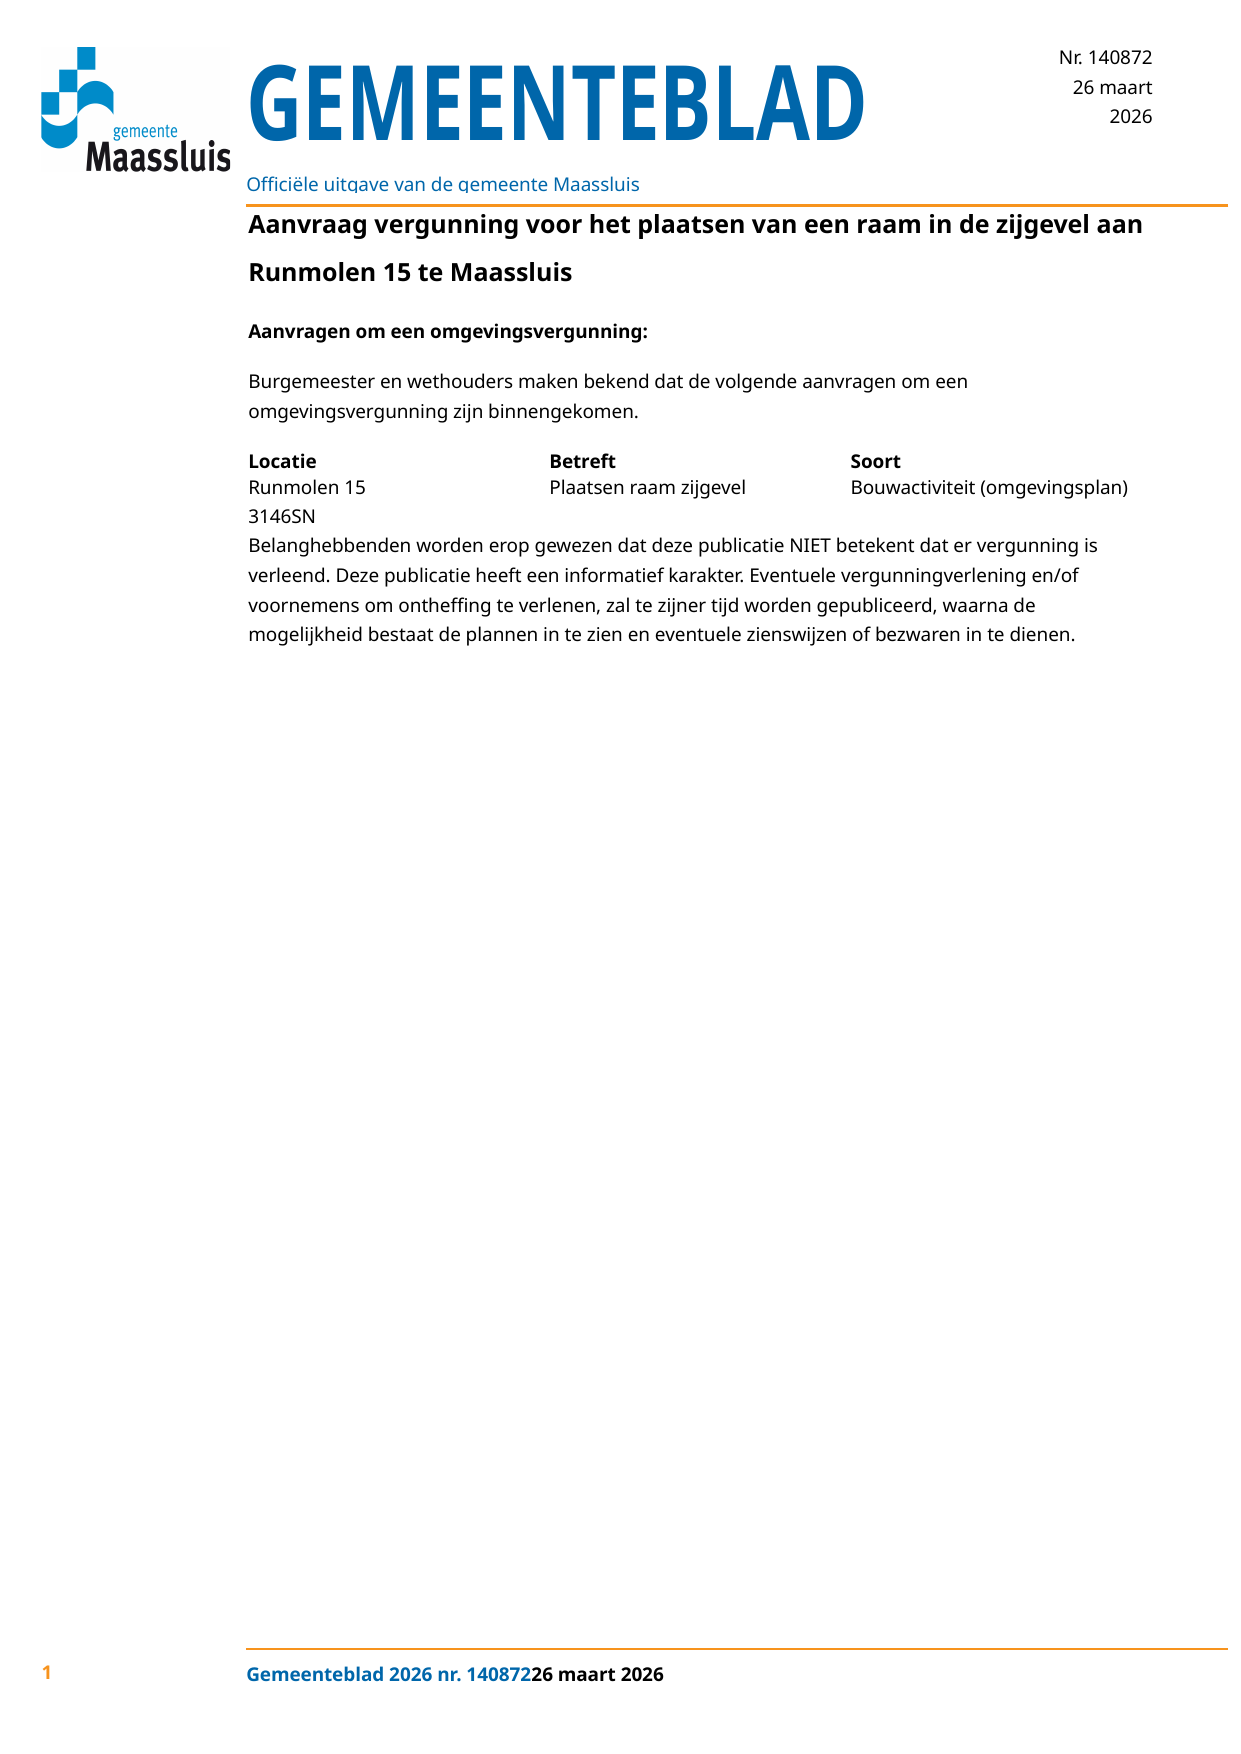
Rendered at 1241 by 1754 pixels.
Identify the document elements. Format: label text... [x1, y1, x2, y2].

table_header Locatie [248, 449, 549, 474]
text Belanghebbenden worden erop gewezen dat deze publicatie NIET betekent dat er vergunning is verleend. Deze publicatie heeft een informatief karakter. Eventuele vergunningverlening en/of voornemens om ontheffing te verlenen, zal te zijner tijd worden gepubliceerd, waarna de mogelijkheid bestaat de plannen in te zien en eventuele zienswijzen of bezwaren in te dienen. [248, 533, 1152, 647]
picture [41, 47, 77, 92]
text Aanvraag vergunning voor het plaatsen van een raam in de zijgevel aan Runmolen 15 te Maassluis [248, 207, 1152, 288]
table_header Betreft [549, 449, 850, 474]
text Aanvragen om een omgevingsvergunning: [248, 318, 1152, 344]
text Burgemeester en wethouders maken bekend dat de volgende aanvragen om een omgevingsvergunning zijn binnengekomen. [248, 368, 1152, 424]
table_cell Bouwactiviteit (omgevingsplan) [850, 474, 1152, 529]
table_cell Runmolen 15 3146SN [248, 474, 549, 529]
picture [41, 47, 231, 172]
table_cell Plaatsen raam zijgevel [549, 474, 850, 529]
table_header Soort [850, 449, 1152, 474]
